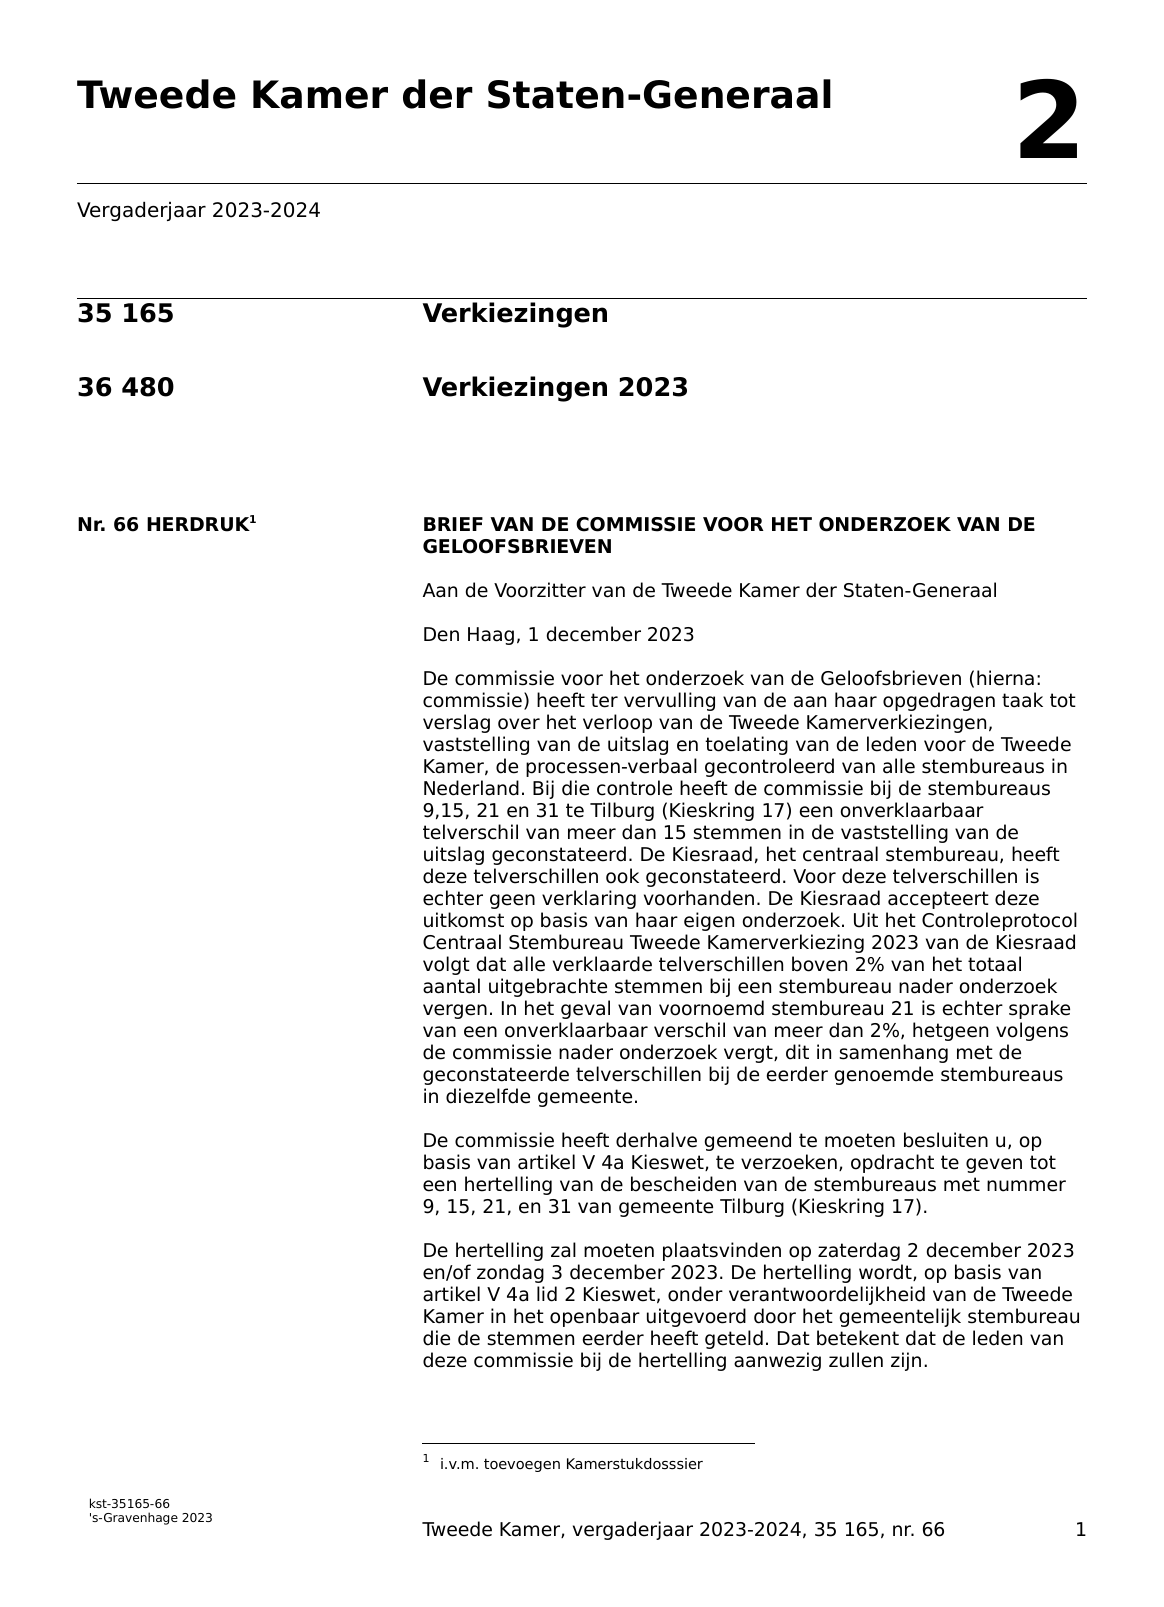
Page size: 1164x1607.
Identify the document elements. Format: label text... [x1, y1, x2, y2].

text De commissie heeft derhalve gemeend te moeten besluiten u, op basis van artikel V 4a Kieswet, te verzoeken, opdracht te geven tot een hertelling van de bescheiden van de stembureaus met nummer 9, 15, 21, en 31 van gemeente Tilburg (Kieskring 17). [422, 1130, 1087, 1218]
table_cell Vergaderjaar 2023-2024 [77, 184, 1087, 298]
subtitle 35 165 Verkiezingen [77, 299, 1087, 329]
text 's-Gravenhage 2023 [88, 1511, 323, 1525]
subtitle 36 480 Verkiezingen 2023 [77, 373, 1087, 403]
subtitle Nr. 66 HERDRUK BRIEF VAN DE COMMISSIE VOOR HET ONDERZOEK VAN DE GELOOFSBRIEVEN [77, 514, 1087, 558]
table_header Tweede Kamer der Staten-Generaal [77, 59, 886, 183]
text De commissie voor het onderzoek van de Geloofsbrieven (hierna: commissie) heeft ter vervulling van de aan haar opgedragen taak tot verslag over het verloop van de Tweede Kamerverkiezingen, vaststelling van de uitslag en toelating van de leden voor de Tweede Kamer, de processen-verbaal gecontroleerd van alle stembureaus in Nederland. Bij die controle heeft de commissie bij de stembureaus 9,15, 21 en 31 te Tilburg (Kieskring 17) een onverklaarbaar telverschil van meer dan 15 stemmen in de vaststelling van de uitslag geconstateerd. De Kiesraad, het centraal stembureau, heeft deze telverschillen ook geconstateerd. Voor deze telverschillen is echter geen verklaring voorhanden. De Kiesraad accepteert deze uitkomst op basis van haar eigen onderzoek. Uit het Controleprotocol Centraal Stembureau Tweede Kamerverkiezing 2023 van de Kiesraad volgt dat alle verklaarde telverschillen boven 2% van het totaal aantal uitgebrachte stemmen bij een stembureau nader onderzoek vergen. In het geval van voornoemd stembureau 21 is echter sprake van een onverklaarbaar verschil van meer dan 2%, hetgeen volgens de commissie nader onderzoek vergt, dit in samenhang met de geconstateerde telverschillen bij de eerder genoemde stembureaus in diezelfde gemeente. [422, 668, 1087, 1108]
text i.v.m. toevoegen Kamerstukdosssier [422, 1452, 1087, 1474]
text kst-35165-66 [88, 1497, 323, 1511]
text Den Haag, 1 december 2023 [422, 624, 1087, 646]
text Aan de Voorzitter van de Tweede Kamer der Staten-Generaal [422, 580, 1087, 602]
text De hertelling zal moeten plaatsvinden op zaterdag 2 december 2023 en/of zondag 3 december 2023. De hertelling wordt, op basis van artikel V 4a lid 2 Kieswet, onder verantwoordelijkheid van de Tweede Kamer in het openbaar uitgevoerd door het gemeentelijk stembureau die de stemmen eerder heeft geteld. Dat betekent dat de leden van deze commissie bij de hertelling aanwezig zullen zijn. [422, 1240, 1087, 1372]
table_header 2 [886, 59, 1087, 183]
